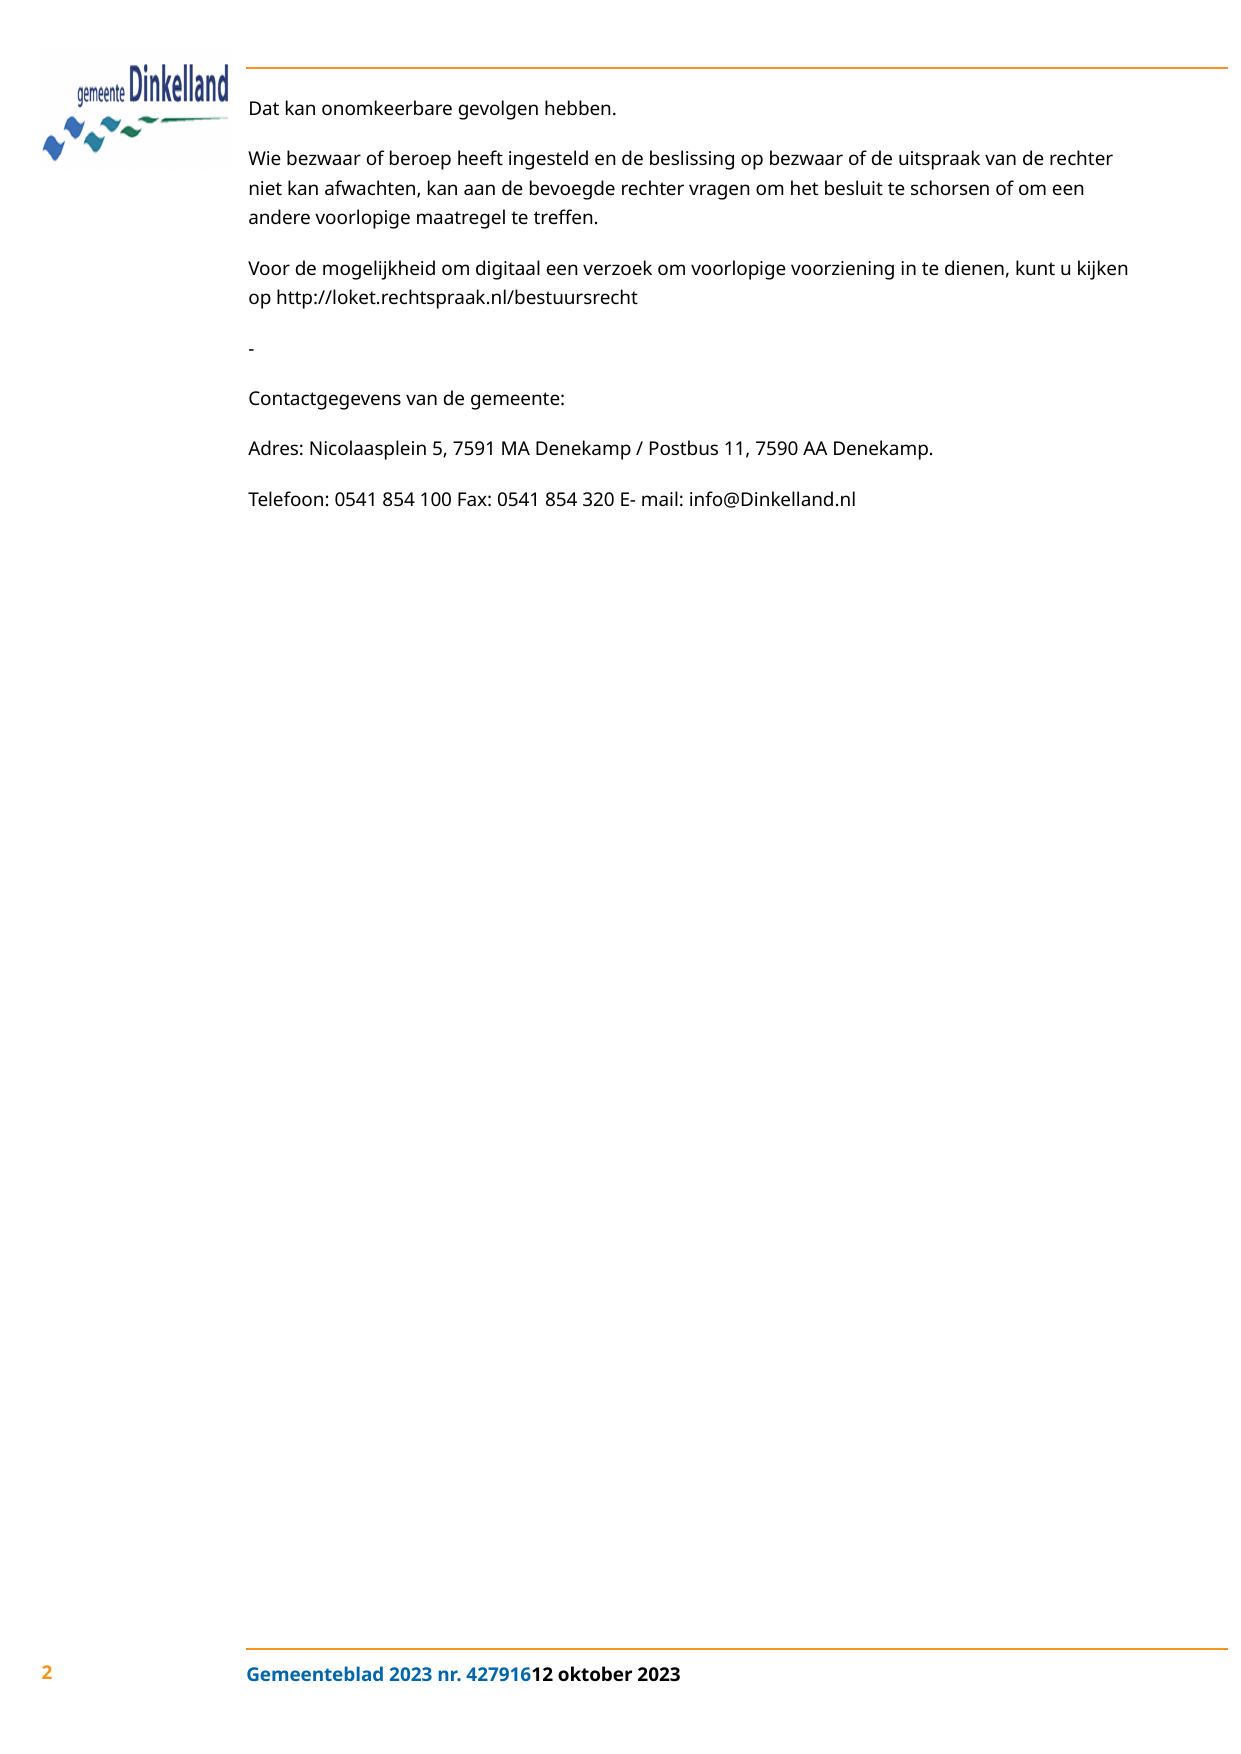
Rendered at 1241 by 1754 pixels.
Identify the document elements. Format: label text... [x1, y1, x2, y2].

text Contactgegevens van de gemeente: [248, 385, 1152, 411]
text Voor de mogelijkheid om digitaal een verzoek om voorlopige voorziening in te dienen, kunt u kijken op http://loket.rechtspraak.nl/bestuursrecht [248, 255, 1152, 310]
text - [248, 335, 1152, 361]
picture [41, 47, 231, 172]
text Dat kan onomkeerbare gevolgen hebben. [248, 95, 1152, 121]
text Adres: Nicolaasplein 5, 7591 MA Denekamp / Postbus 11, 7590 AA Denekamp. [248, 436, 1152, 461]
text Wie bezwaar of beroep heeft ingesteld en de beslissing op bezwaar of de uitspraak van de rechter niet kan afwachten, kan aan de bevoegde rechter vragen om het besluit te schorsen of om een andere voorlopige maatregel te treffen. [248, 145, 1152, 230]
text Telefoon: 0541 854 100 Fax: 0541 854 320 E- mail: info@Dinkelland.nl [248, 486, 1152, 512]
